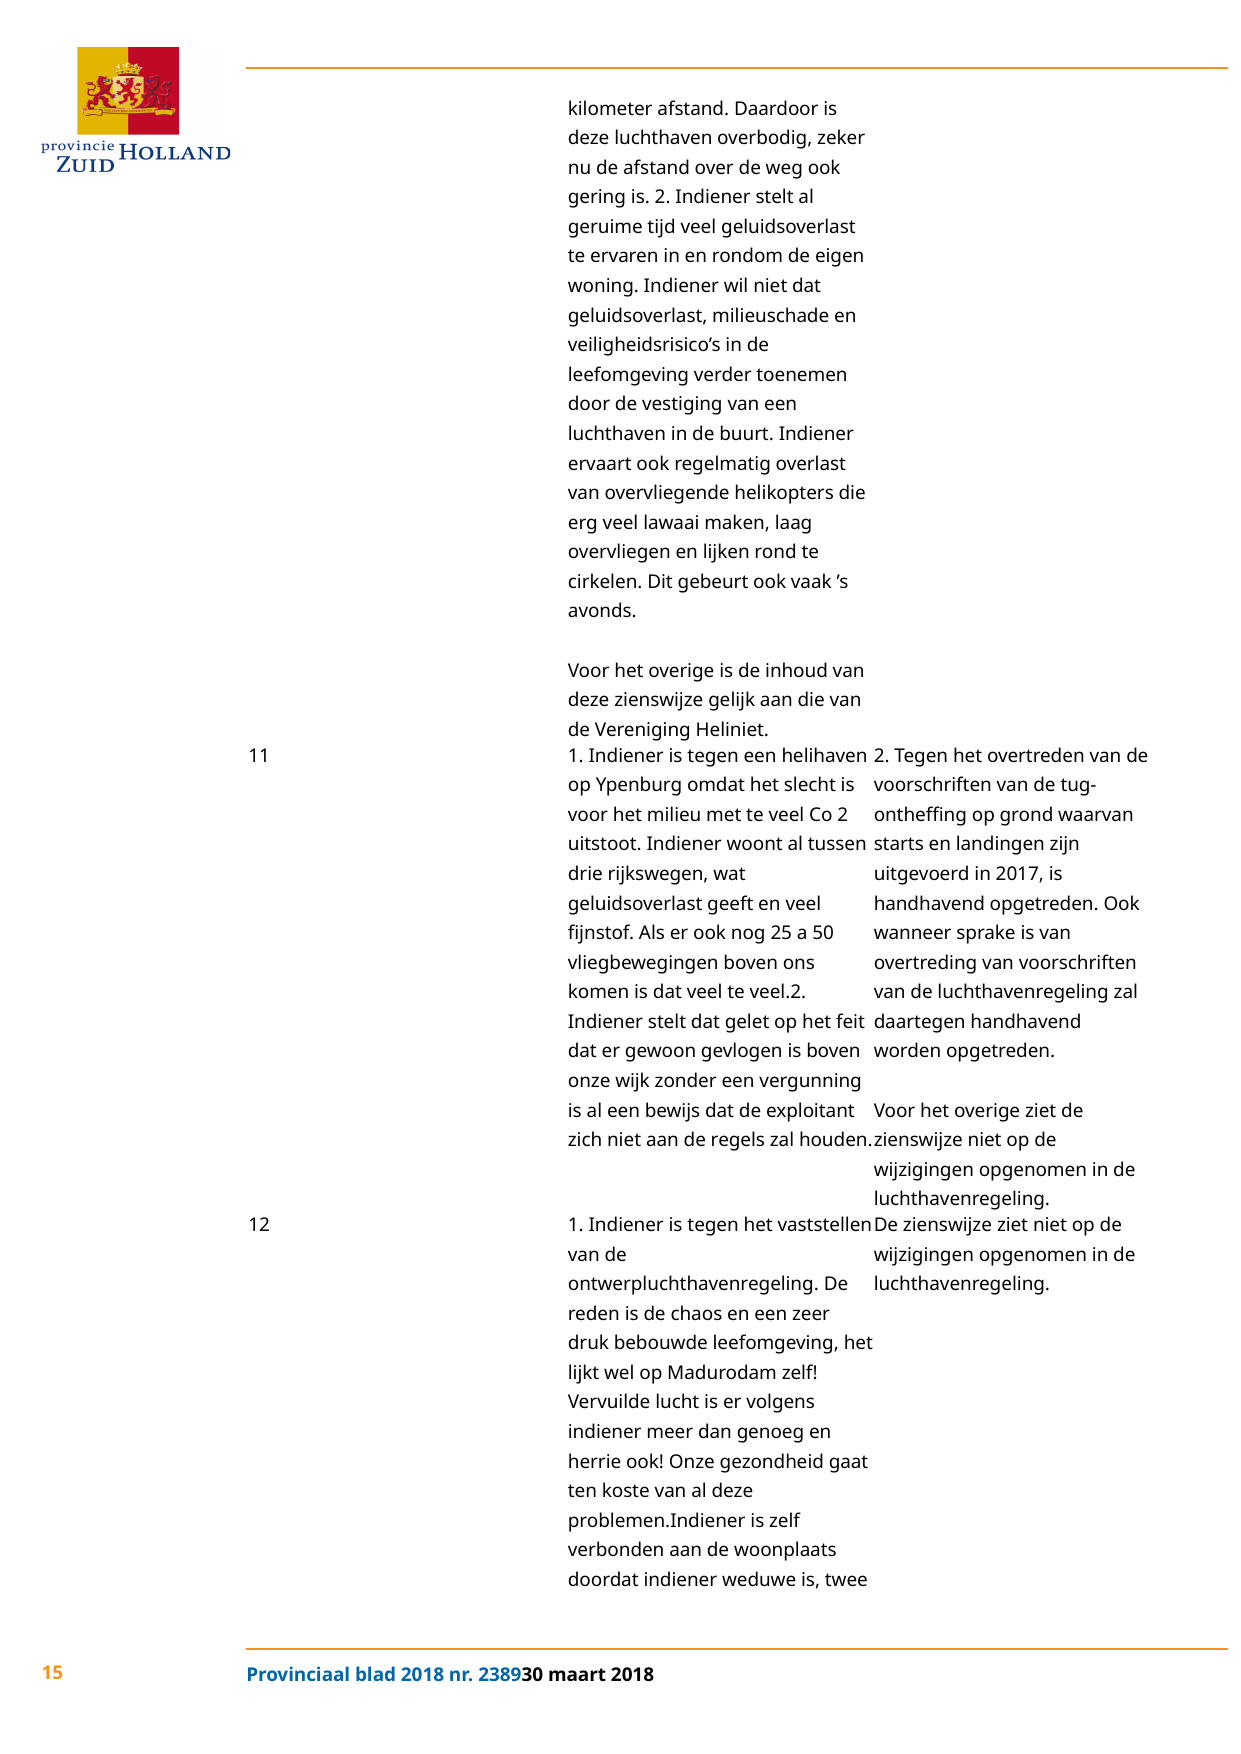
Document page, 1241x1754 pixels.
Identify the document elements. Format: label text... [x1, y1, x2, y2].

table_cell kilometer afstand. Daardoor is deze luchthaven overbodig, zeker nu de afstand over de weg ook gering is. 2. Indiener stelt al geruime tijd veel geluidsoverlast te ervaren in en rondom de eigen woning. Indiener wil niet dat geluidsoverlast, milieuschade en veiligheidsrisico’s in de leefomgeving verder toenemen door de vestiging van een luchthaven in de buurt. Indiener ervaart ook regelmatig overlast van overvliegende helikopters die erg veel lawaai maken, laag overvliegen en lijken rond te cirkelen. Dit gebeurt ook vaak ’s avonds. Voor het overige is de inhoud van deze zienswijze gelijk aan die van de Vereniging Heliniet. [568, 95, 873, 742]
table_cell [408, 1211, 568, 1592]
table_cell [408, 95, 568, 742]
table_cell 2. Tegen het overtreden van de voorschriften van de tug-ontheffing op grond waarvan starts en landingen zijn uitgevoerd in 2017, is handhavend opgetreden. Ook wanneer sprake is van overtreding van voorschriften van de luchthavenregeling zal daartegen handhavend worden opgetreden. Voor het overige ziet de zienswijze niet op de wijzigingen opgenomen in de luchthavenregeling. [874, 742, 1152, 1211]
table_cell [408, 742, 568, 1211]
table_cell [874, 95, 1152, 742]
table_cell 11 [248, 742, 408, 1211]
table_cell De zienswijze ziet niet op de wijzigingen opgenomen in de luchthavenregeling. [874, 1211, 1152, 1592]
table_cell 1. Indiener is tegen het vaststellen van de ontwerpluchthavenregeling. De reden is de chaos en een zeer druk bebouwde leefomgeving, het lijkt wel op Madurodam zelf! Vervuilde lucht is er volgens indiener meer dan genoeg en herrie ook! Onze gezondheid gaat ten koste van al deze problemen.Indiener is zelf verbonden aan de woonplaats doordat indiener weduwe is, twee [568, 1211, 873, 1592]
picture [41, 47, 231, 172]
table_cell 12 [248, 1211, 408, 1592]
table_cell [248, 95, 408, 742]
table_cell 1. Indiener is tegen een helihaven op Ypenburg omdat het slecht is voor het milieu met te veel Co 2 uitstoot. Indiener woont al tussen drie rijkswegen, wat geluidsoverlast geeft en veel fijnstof. Als er ook nog 25 a 50 vliegbewegingen boven ons komen is dat veel te veel.2. Indiener stelt dat gelet op het feit dat er gewoon gevlogen is boven onze wijk zonder een vergunning is al een bewijs dat de exploitant zich niet aan de regels zal houden. [568, 742, 873, 1211]
